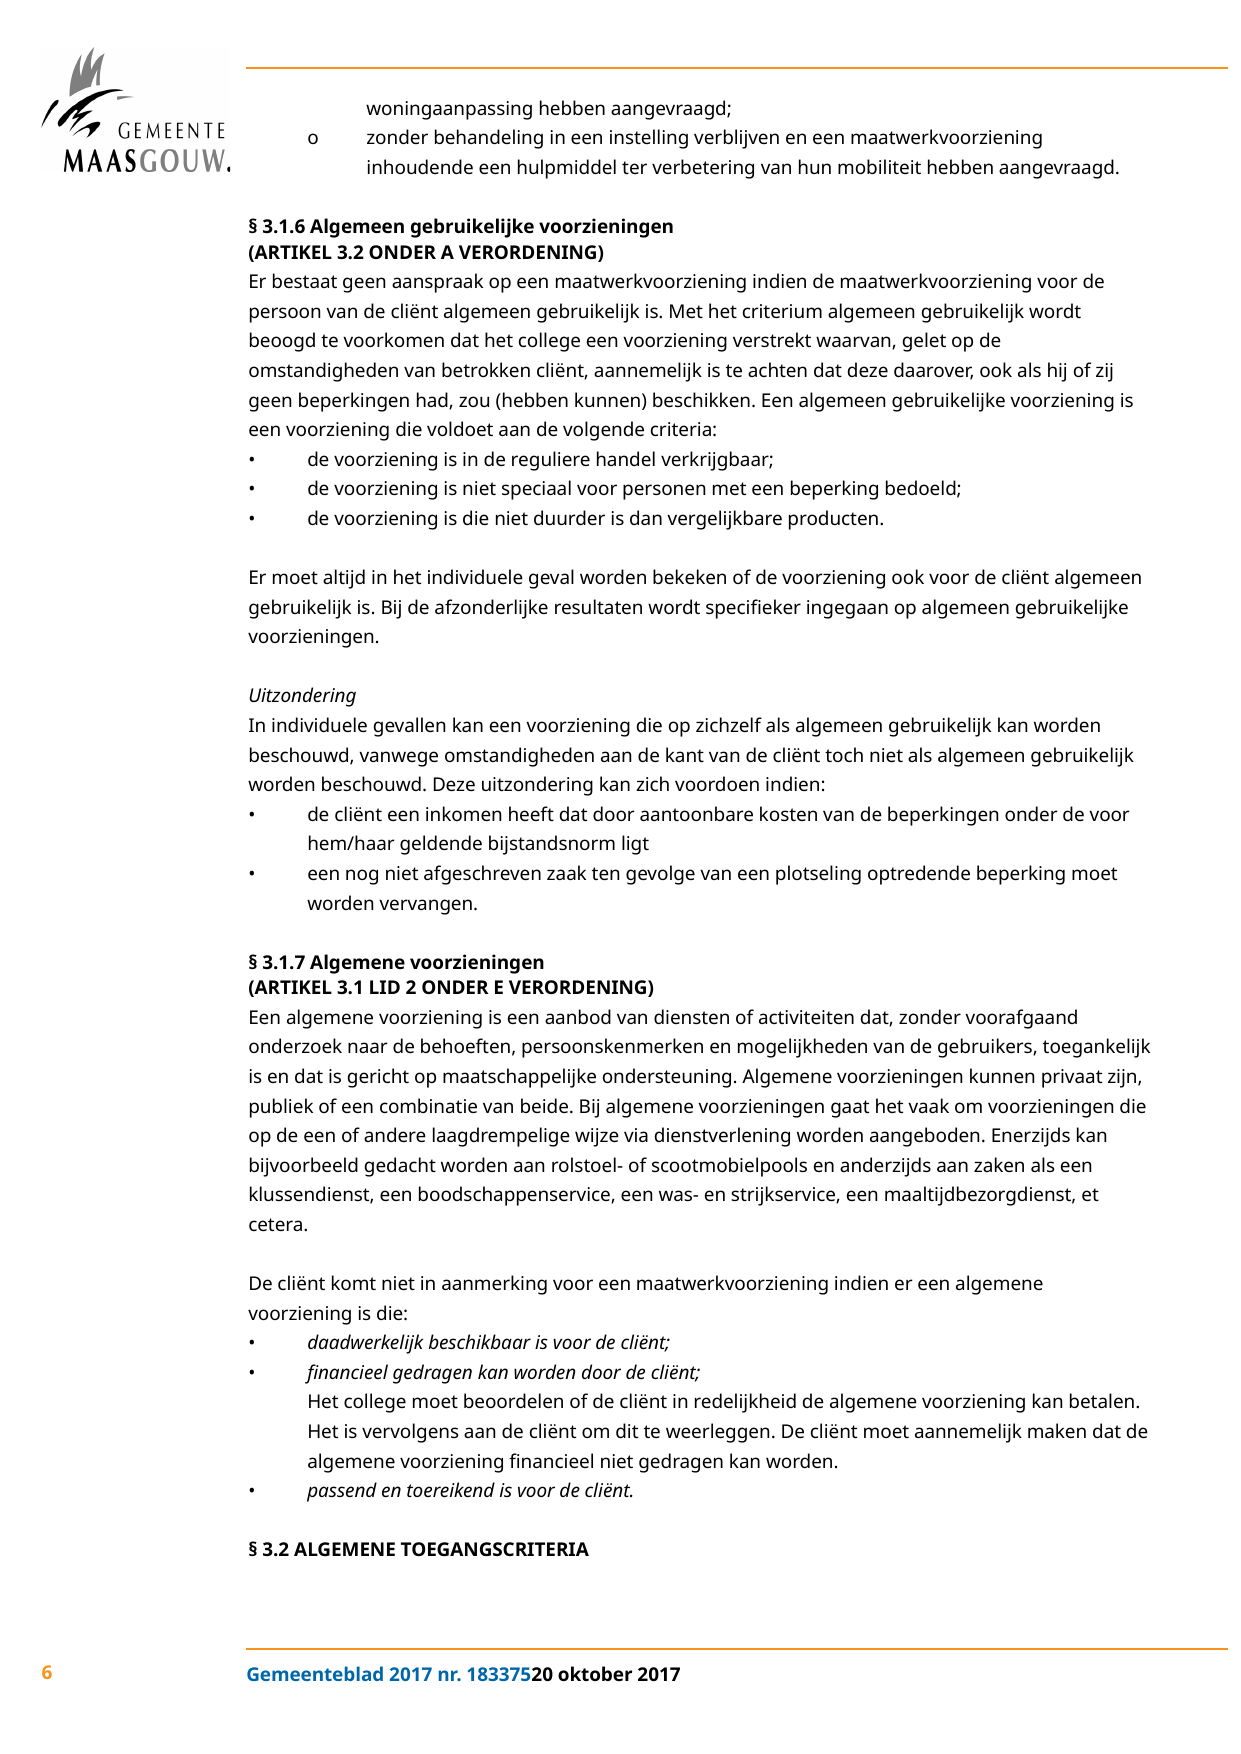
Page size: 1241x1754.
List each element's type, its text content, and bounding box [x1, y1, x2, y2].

list Het college moet beoordelen of de cliënt in redelijkheid de algemene voorziening kan betalen. Het is vervolgens aan de cliënt om dit te weerleggen. De cliënt moet aannemelijk maken dat de algemene voorziening financieel niet gedragen kan worden. [248, 1389, 1152, 1474]
list passend en toereikend is voor de cliënt. [248, 1477, 1152, 1503]
list de voorziening is niet speciaal voor personen met een beperking bedoeld; [248, 476, 1152, 501]
text De cliënt komt niet in aanmerking voor een maatwerkvoorziening indien er een algemene voorziening is die: [248, 1270, 1152, 1326]
list financieel gedragen kan worden door de cliënt; [248, 1359, 1152, 1385]
text § 3.1.7 Algemene voorzieningen [248, 949, 1152, 974]
list de voorziening is die niet duurder is dan vergelijkbare producten. [248, 505, 1152, 531]
text (ARTIKEL 3.1 LID 2 ONDER E VERORDENING) [248, 974, 1152, 1000]
list daadwerkelijk beschikbaar is voor de cliënt; [248, 1329, 1152, 1355]
text In individuele gevallen kan een voorziening die op zichzelf als algemeen gebruikelijk kan worden beschouwd, vanwege omstandigheden aan de kant van de cliënt toch niet als algemeen gebruikelijk worden beschouwd. Deze uitzondering kan zich voordoen indien: [248, 712, 1152, 797]
text (ARTIKEL 3.2 ONDER A VERORDENING) [248, 239, 1152, 264]
text § 3.2 ALGEMENE TOEGANGSCRITERIA [248, 1537, 1152, 1562]
list de voorziening is in de reguliere handel verkrijgbaar; [248, 446, 1152, 472]
list woningaanpassing hebben aangevraagd; [307, 95, 1152, 121]
text Een algemene voorziening is een aanbod van diensten of activiteiten dat, zonder voorafgaand onderzoek naar de behoeften, persoonskenmerken en mogelijkheden van de gebruikers, toegankelijk is en dat is gericht op maatschappelijke ondersteuning. Algemene voorzieningen kunnen privaat zijn, publiek of een combinatie van beide. Bij algemene voorzieningen gaat het vaak om voorzieningen die op de een of andere laagdrempelige wijze via dienstverlening worden aangeboden. Enerzijds kan bijvoorbeeld gedacht worden aan rolstoel- of scootmobielpools en anderzijds aan zaken als een klussendienst, een boodschappenservice, een was- en strijkservice, een maaltijdbezorgdienst, et cetera. [248, 1004, 1152, 1237]
list een nog niet afgeschreven zaak ten gevolge van een plotseling optredende beperking moet worden vervangen. [248, 860, 1152, 915]
list zonder behandeling in een instelling verblijven en een maatwerkvoorziening inhoudende een hulpmiddel ter verbetering van hun mobiliteit hebben aangevraagd. [307, 124, 1152, 180]
list de cliënt een inkomen heeft dat door aantoonbare kosten van de beperkingen onder de voor hem/haar geldende bijstandsnorm ligt [248, 801, 1152, 856]
text § 3.1.6 Algemeen gebruikelijke voorzieningen [248, 213, 1152, 239]
picture [41, 47, 231, 172]
text Er moet altijd in het individuele geval worden bekeken of de voorziening ook voor de cliënt algemeen gebruikelijk is. Bij de afzonderlijke resultaten wordt specifieker ingegaan op algemeen gebruikelijke voorzieningen. [248, 564, 1152, 649]
text Uitzondering [248, 683, 1152, 708]
text Er bestaat geen aanspraak op een maatwerkvoorziening indien de maatwerkvoorziening voor de persoon van de cliënt algemeen gebruikelijk is. Met het criterium algemeen gebruikelijk wordt beoogd te voorkomen dat het college een voorziening verstrekt waarvan, gelet op de omstandigheden van betrokken cliënt, aannemelijk is te achten dat deze daarover, ook als hij of zij geen beperkingen had, zou (hebben kunnen) beschikken. Een algemeen gebruikelijke voorziening is een voorziening die voldoet aan de volgende criteria: [248, 268, 1152, 442]
